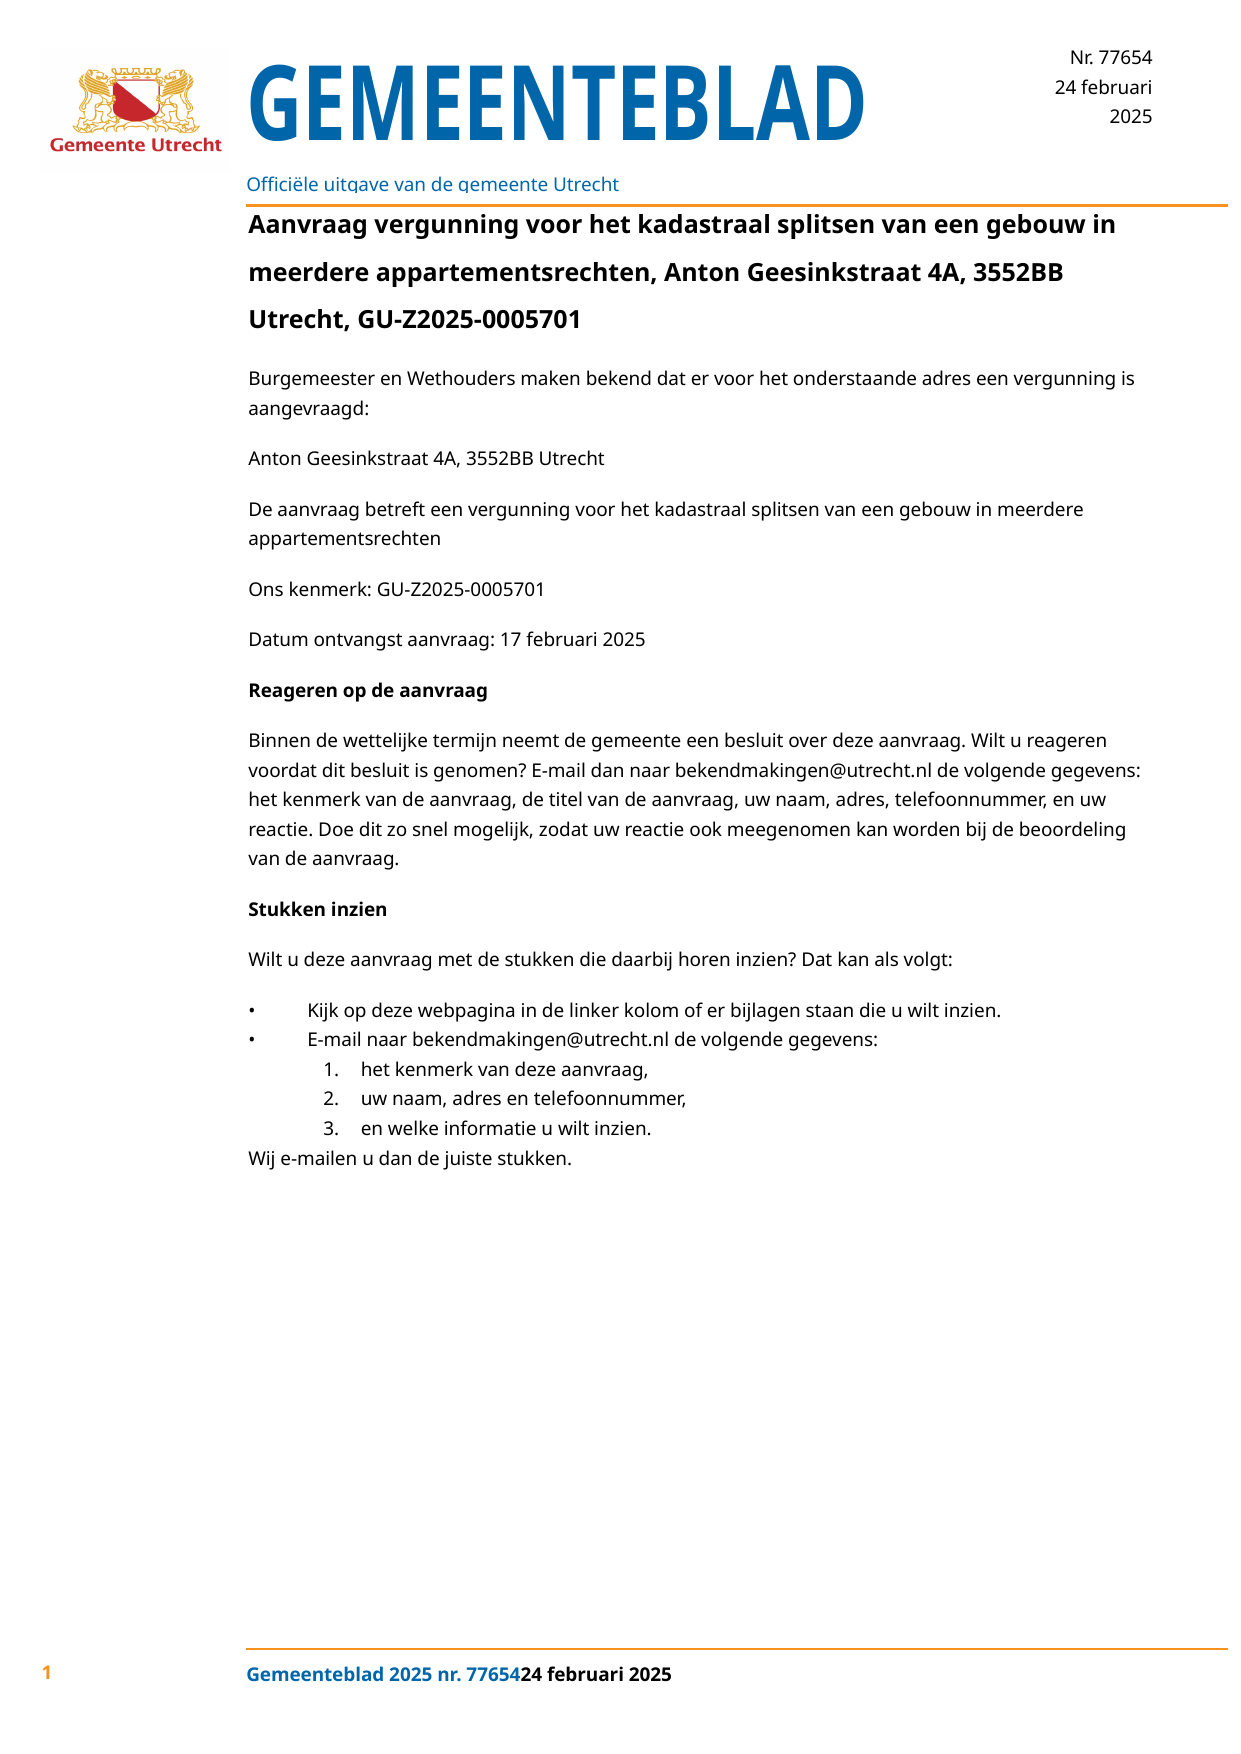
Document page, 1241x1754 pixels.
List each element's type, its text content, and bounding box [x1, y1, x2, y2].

list en welke informatie u wilt inzien. [323, 1115, 1152, 1141]
text Burgemeester en Wethouders maken bekend dat er voor het onderstaande adres een vergunning is aangevraagd: [248, 366, 1152, 421]
list Kijk op deze webpagina in de linker kolom of er bijlagen staan die u wilt inzien. [248, 997, 1152, 1022]
text De aanvraag betreft een vergunning voor het kadastraal splitsen van een gebouw in meerdere appartementsrechten [248, 496, 1152, 551]
text Datum ontvangst aanvraag: 17 februari 2025 [248, 626, 1152, 652]
text Binnen de wettelijke termijn neemt de gemeente een besluit over deze aanvraag. Wilt u reageren voordat dit besluit is genomen? E-mail dan naar bekendmakingen@utrecht.nl de volgende gegevens: het kenmerk van de aanvraag, de titel van de aanvraag, uw naam, adres, telefoonnummer, en uw reactie. Doe dit zo snel mogelijk, zodat uw reactie ook meegenomen kan worden bij de beoordeling van de aanvraag. [248, 727, 1152, 871]
text Wilt u deze aanvraag met de stukken die daarbij horen inzien? Dat kan als volgt: [248, 946, 1152, 972]
text Wij e-mailen u dan de juiste stukken. [248, 1145, 1152, 1170]
text Anton Geesinkstraat 4A, 3552BB Utrecht [248, 446, 1152, 471]
text Ons kenmerk: GU-Z2025-0005701 [248, 576, 1152, 602]
list E-mail naar bekendmakingen@utrecht.nl de volgende gegevens: [248, 1026, 1152, 1052]
picture [41, 47, 231, 172]
list uw naam, adres en telefoonnummer, [323, 1086, 1152, 1111]
text Stukken inzien [248, 896, 1152, 922]
text Aanvraag vergunning voor het kadastraal splitsen van een gebouw in meerdere appartementsrechten, Anton Geesinkstraat 4A, 3552BB Utrecht, GU-Z2025-0005701 [248, 207, 1152, 336]
text Reageren op de aanvraag [248, 677, 1152, 702]
list het kenmerk van deze aanvraag, [323, 1056, 1152, 1082]
